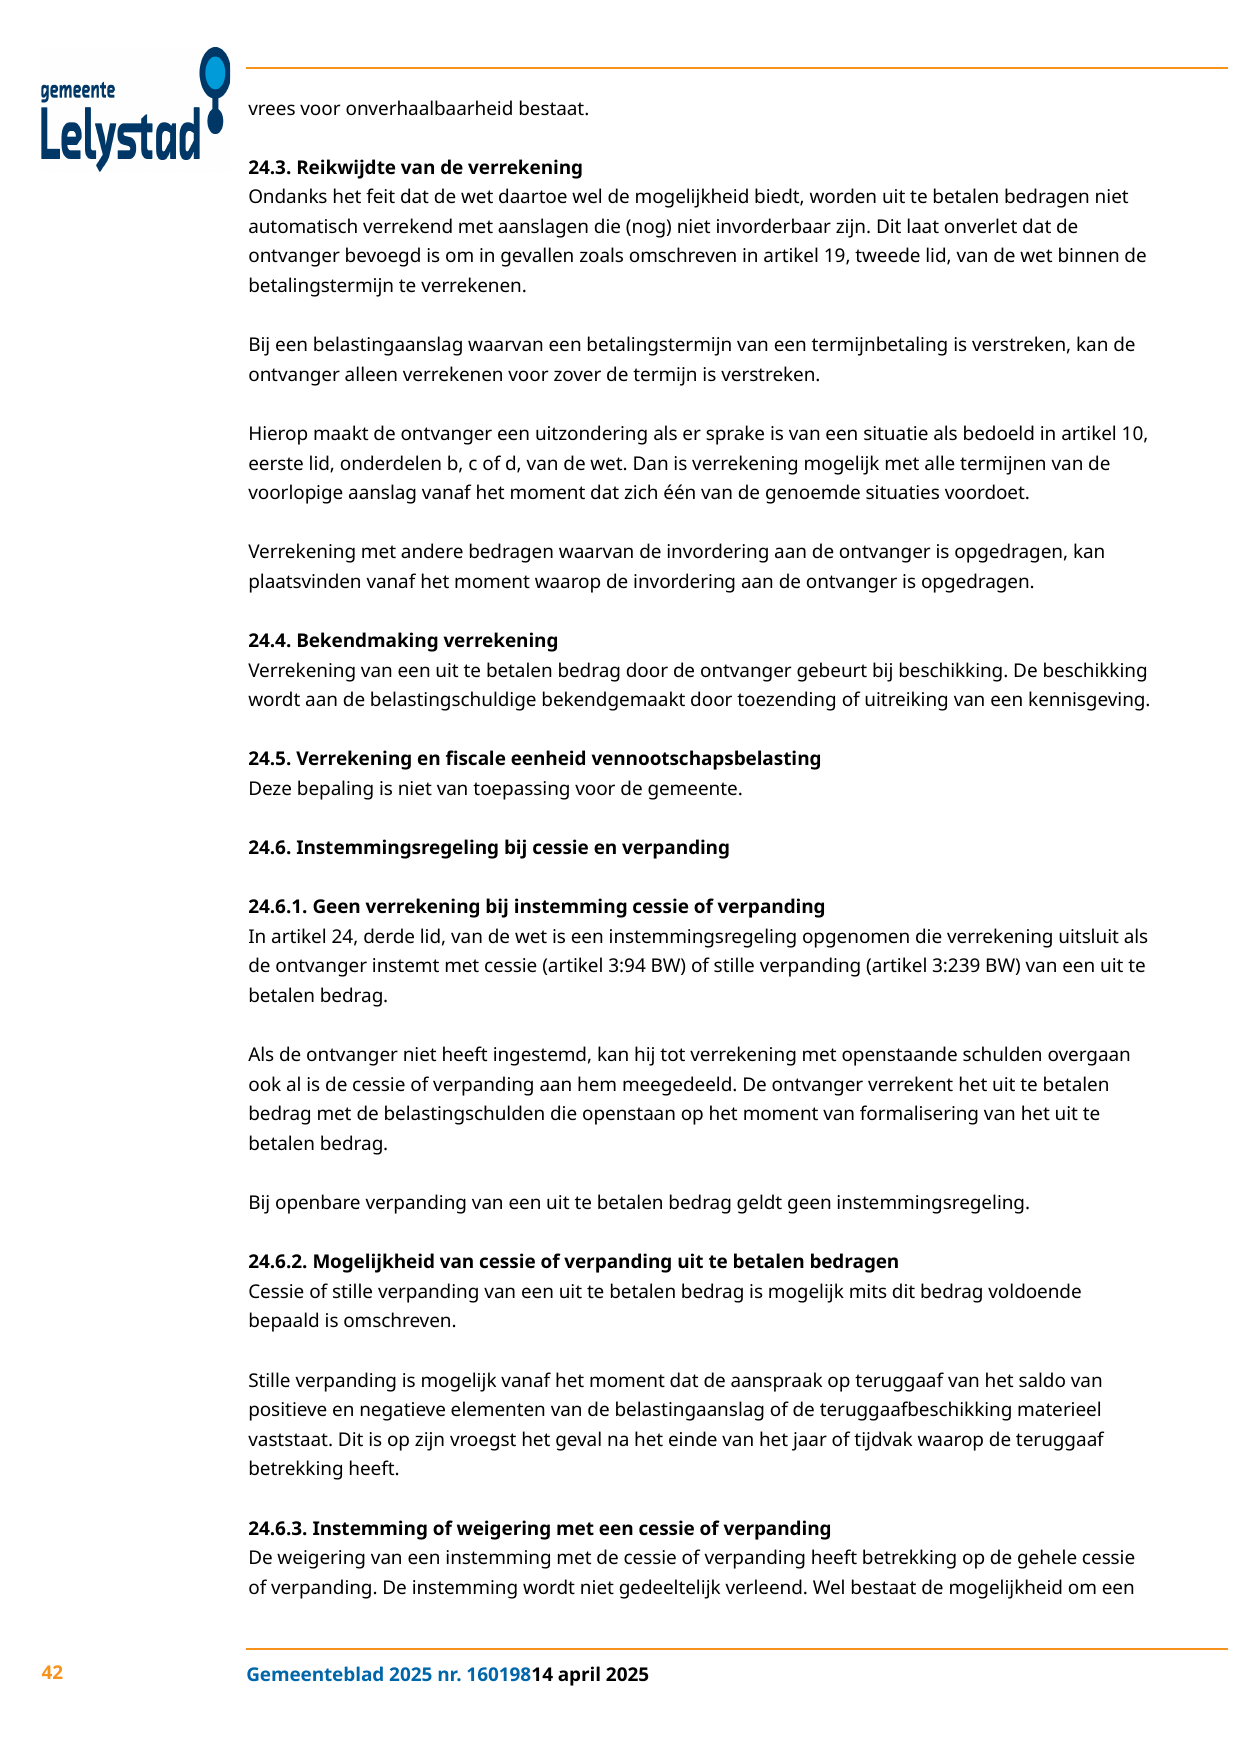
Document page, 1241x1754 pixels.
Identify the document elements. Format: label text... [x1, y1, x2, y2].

text 24.3. Reikwijdte van de verrekening [248, 154, 1152, 180]
text 24.6.3. Instemming of weigering met een cessie of verpanding [248, 1515, 1152, 1541]
text Verrekening van een uit te betalen bedrag door de ontvanger gebeurt bij beschikking. De beschikking wordt aan de belastingschuldige bekendgemaakt door toezending of uitreiking van een kennisgeving. [248, 657, 1152, 712]
picture [41, 47, 231, 172]
text Hierop maakt de ontvanger een uitzondering als er sprake is van een situatie als bedoeld in artikel 10, eerste lid, onderdelen b, c of d, van de wet. Dan is verrekening mogelijk met alle termijnen van de voorlopige aanslag vanaf het moment dat zich één van de genoemde situaties voordoet. [248, 420, 1152, 505]
text Ondanks het feit dat de wet daartoe wel de mogelijkheid biedt, worden uit te betalen bedragen niet automatisch verrekend met aanslagen die (nog) niet invorderbaar zijn. Dit laat onverlet dat de ontvanger bevoegd is om in gevallen zoals omschreven in artikel 19, tweede lid, van de wet binnen de betalingstermijn te verrekenen. [248, 183, 1152, 298]
text Stille verpanding is mogelijk vanaf het moment dat de aanspraak op teruggaaf van het saldo van positieve en negatieve elementen van de belastingaanslag of de teruggaafbeschikking materieel vaststaat. Dit is op zijn vroegst het geval na het einde van het jaar of tijdvak waarop de teruggaaf betrekking heeft. [248, 1367, 1152, 1481]
text Verrekening met andere bedragen waarvan de invordering aan de ontvanger is opgedragen, kan plaatsvinden vanaf het moment waarop de invordering aan de ontvanger is opgedragen. [248, 538, 1152, 594]
text Als de ontvanger niet heeft ingestemd, kan hij tot verrekening met openstaande schulden overgaan ook al is de cessie of verpanding aan hem meegedeeld. De ontvanger verrekent het uit te betalen bedrag met de belastingschulden die openstaan op het moment van formalisering van het uit te betalen bedrag. [248, 1041, 1152, 1156]
text Cessie of stille verpanding van een uit te betalen bedrag is mogelijk mits dit bedrag voldoende bepaald is omschreven. [248, 1278, 1152, 1333]
text 24.6. Instemmingsregeling bij cessie en verpanding [248, 834, 1152, 860]
text 24.4. Bekendmaking verrekening [248, 627, 1152, 653]
text Deze bepaling is niet van toepassing voor de gemeente. [248, 775, 1152, 801]
text 24.5. Verrekening en fiscale eenheid vennootschapsbelasting [248, 746, 1152, 771]
text Bij openbare verpanding van een uit te betalen bedrag geldt geen instemmingsregeling. [248, 1189, 1152, 1215]
text 24.6.1. Geen verrekening bij instemming cessie of verpanding [248, 893, 1152, 919]
text Bij een belastingaanslag waarvan een betalingstermijn van een termijnbetaling is verstreken, kan de ontvanger alleen verrekenen voor zover de termijn is verstreken. [248, 331, 1152, 387]
text vrees voor onverhaalbaarheid bestaat. [248, 95, 1152, 121]
text De weigering van een instemming met de cessie of verpanding heeft betrekking op de gehele cessie of verpanding. De instemming wordt niet gedeeltelijk verleend. Wel bestaat de mogelijkheid om een [248, 1544, 1152, 1600]
text 24.6.2. Mogelijkheid van cessie of verpanding uit te betalen bedragen [248, 1248, 1152, 1274]
text In artikel 24, derde lid, van de wet is een instemmingsregeling opgenomen die verrekening uitsluit als de ontvanger instemt met cessie (artikel 3:94 BW) of stille verpanding (artikel 3:239 BW) van een uit te betalen bedrag. [248, 923, 1152, 1008]
